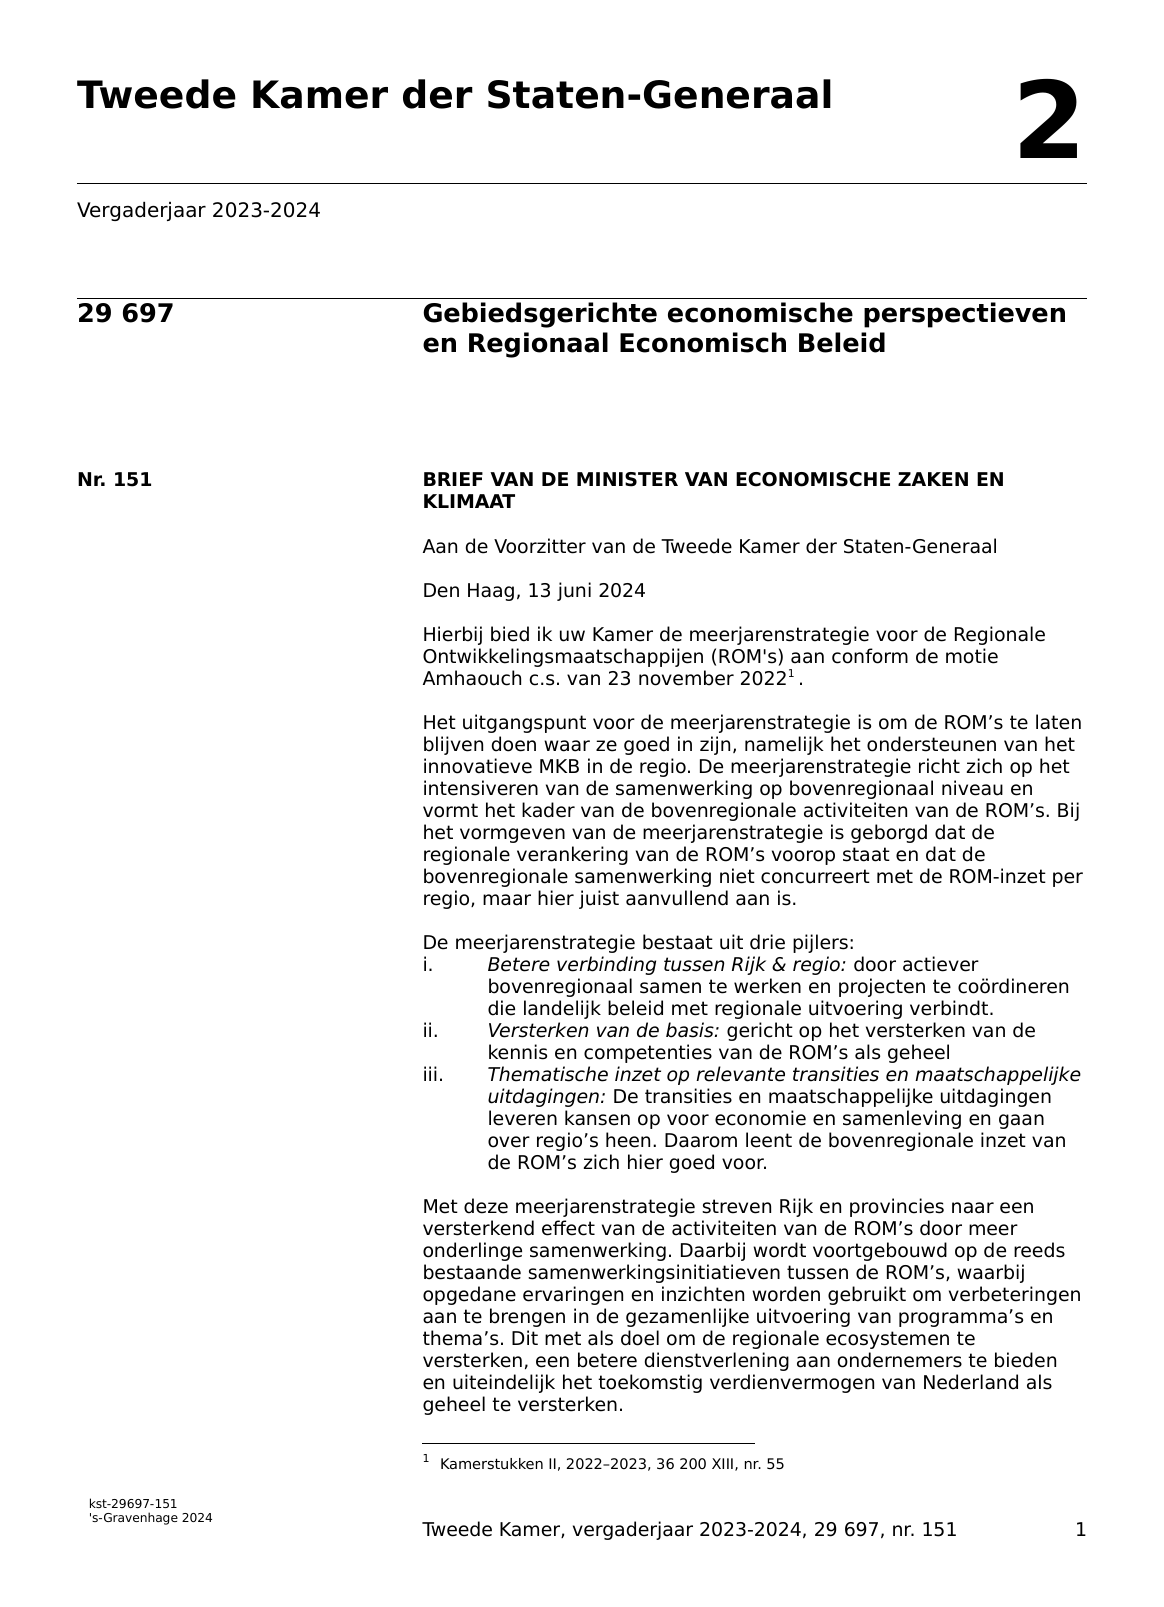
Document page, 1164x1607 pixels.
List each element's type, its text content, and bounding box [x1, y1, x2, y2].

text Kamerstukken II, 2022–2023, 36 200 XIII, nr. 55 [422, 1452, 1087, 1474]
subtitle Nr. 151 BRIEF VAN DE MINISTER VAN ECONOMISCHE ZAKEN EN KLIMAAT [77, 469, 1087, 513]
text iii. Thematische inzet op relevante transities en maatschappelijke uitdagingen: De transities en maatschappelijke uitdagingen leveren kansen op voor economie en samenleving en gaan over regio’s heen. Daarom leent de bovenregionale inzet van de ROM’s zich hier goed voor. [422, 1064, 1087, 1174]
subtitle 29 697 Gebiedsgerichte economische perspectieven en Regionaal Economisch Beleid [77, 299, 1087, 358]
text De meerjarenstrategie bestaat uit drie pijlers: [422, 932, 1087, 954]
table_cell Vergaderjaar 2023-2024 [77, 184, 1087, 298]
text Den Haag, 13 juni 2024 [422, 580, 1087, 602]
text Met deze meerjarenstrategie streven Rijk en provincies naar een versterkend effect van de activiteiten van de ROM’s door meer onderlinge samenwerking. Daarbij wordt voortgebouwd op de reeds bestaande samenwerkingsinitiatieven tussen de ROM’s, waarbij opgedane ervaringen en inzichten worden gebruikt om verbeteringen aan te brengen in de gezamenlijke uitvoering van programma’s en thema’s. Dit met als doel om de regionale ecosystemen te versterken, een betere dienstverlening aan ondernemers te bieden en uiteindelijk het toekomstig verdienvermogen van Nederland als geheel te versterken. [422, 1196, 1087, 1416]
text kst-29697-151 [88, 1497, 323, 1511]
text ii. Versterken van de basis: gericht op het versterken van de kennis en competenties van de ROM’s als geheel [422, 1020, 1087, 1064]
text 's-Gravenhage 2024 [88, 1511, 323, 1525]
text Aan de Voorzitter van de Tweede Kamer der Staten-Generaal [422, 536, 1087, 557]
text Het uitgangspunt voor de meerjarenstrategie is om de ROM’s te laten blijven doen waar ze goed in zijn, namelijk het ondersteunen van het innovatieve MKB in de regio. De meerjarenstrategie richt zich op het intensiveren van de samenwerking op bovenregionaal niveau en vormt het kader van de bovenregionale activiteiten van de ROM’s. Bij het vormgeven van de meerjarenstrategie is geborgd dat de regionale verankering van de ROM’s voorop staat en dat de bovenregionale samenwerking niet concurreert met de ROM-inzet per regio, maar hier juist aanvullend aan is. [422, 712, 1087, 910]
text Hierbij bied ik uw Kamer de meerjarenstrategie voor de Regionale Ontwikkelingsmaatschappijen (ROM's) aan conform de motie Amhaouch c.s. van 23 november 2022. [422, 624, 1087, 690]
table_header Tweede Kamer der Staten-Generaal [77, 59, 886, 183]
text i. Betere verbinding tussen Rijk & regio: door actiever bovenregionaal samen te werken en projecten te coördineren die landelijk beleid met regionale uitvoering verbindt. [422, 954, 1087, 1020]
table_header 2 [886, 59, 1087, 183]
